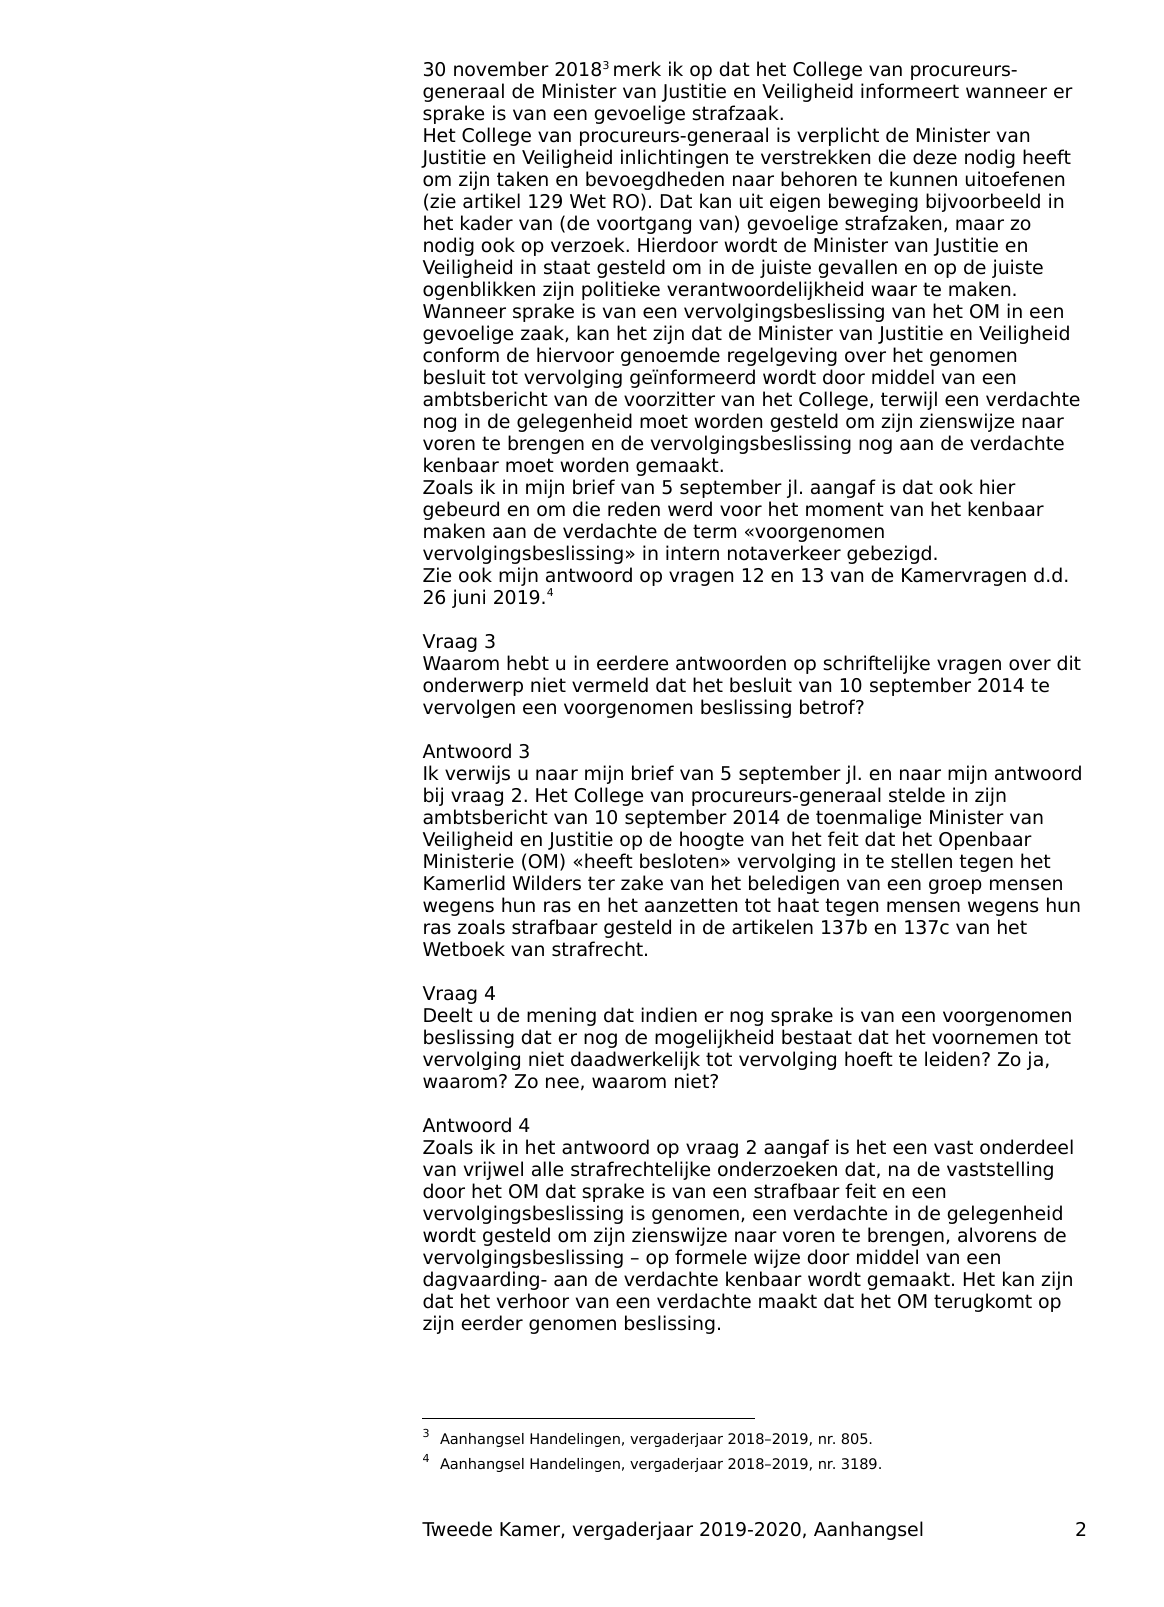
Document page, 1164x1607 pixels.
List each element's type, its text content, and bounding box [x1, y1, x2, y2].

text Wanneer sprake is van een vervolgingsbeslissing van het OM in een gevoelige zaak, kan het zijn dat de Minister van Justitie en Veiligheid conform de hiervoor genoemde regelgeving over het genomen besluit tot vervolging geïnformeerd wordt door middel van een ambtsbericht van de voorzitter van het College, terwijl een verdachte nog in de gelegenheid moet worden gesteld om zijn zienswijze naar voren te brengen en de vervolgingsbeslissing nog aan de verdachte kenbaar moet worden gemaakt. [422, 301, 1087, 477]
text 30 november 2018merk ik op dat het College van procureurs-generaal de Minister van Justitie en Veiligheid informeert wanneer er sprake is van een gevoelige strafzaak. [422, 59, 1087, 125]
text Vraag 4 [422, 983, 1087, 1005]
text Aanhangsel Handelingen, vergaderjaar 2018–2019, nr. 805. [422, 1427, 1087, 1449]
text Aanhangsel Handelingen, vergaderjaar 2018–2019, nr. 3189. [422, 1452, 1087, 1474]
text Waarom hebt u in eerdere antwoorden op schriftelijke vragen over dit onderwerp niet vermeld dat het besluit van 10 september 2014 te vervolgen een voorgenomen beslissing betrof? [422, 653, 1087, 719]
text Antwoord 3 [422, 741, 1087, 763]
text Zoals ik in het antwoord op vraag 2 aangaf is het een vast onderdeel van vrijwel alle strafrechtelijke onderzoeken dat, na de vaststelling door het OM dat sprake is van een strafbaar feit en een vervolgingsbeslissing is genomen, een verdachte in de gelegenheid wordt gesteld om zijn zienswijze naar voren te brengen, alvorens de vervolgingsbeslissing – op formele wijze door middel van een dagvaarding- aan de verdachte kenbaar wordt gemaakt. Het kan zijn dat het verhoor van een verdachte maakt dat het OM terugkomt op zijn eerder genomen beslissing. [422, 1137, 1087, 1335]
text Vraag 3 [422, 631, 1087, 653]
text Antwoord 4 [422, 1115, 1087, 1137]
text Zoals ik in mijn brief van 5 september jl. aangaf is dat ook hier gebeurd en om die reden werd voor het moment van het kenbaar maken aan de verdachte de term «voorgenomen vervolgingsbeslissing» in intern notaverkeer gebezigd. [422, 477, 1087, 564]
text Zie ook mijn antwoord op vragen 12 en 13 van de Kamervragen d.d. 26 juni 2019. [422, 564, 1087, 608]
text Ik verwijs u naar mijn brief van 5 september jl. en naar mijn antwoord bij vraag 2. Het College van procureurs-generaal stelde in zijn ambtsbericht van 10 september 2014 de toenmalige Minister van Veiligheid en Justitie op de hoogte van het feit dat het Openbaar Ministerie (OM) «heeft besloten» vervolging in te stellen tegen het Kamerlid Wilders ter zake van het beledigen van een groep mensen wegens hun ras en het aanzetten tot haat tegen mensen wegens hun ras zoals strafbaar gesteld in de artikelen 137b en 137c van het Wetboek van strafrecht. [422, 763, 1087, 961]
text Het College van procureurs-generaal is verplicht de Minister van Justitie en Veiligheid inlichtingen te verstrekken die deze nodig heeft om zijn taken en bevoegdheden naar behoren te kunnen uitoefenen (zie artikel 129 Wet RO). Dat kan uit eigen beweging bijvoorbeeld in het kader van (de voortgang van) gevoelige strafzaken, maar zo nodig ook op verzoek. Hierdoor wordt de Minister van Justitie en Veiligheid in staat gesteld om in de juiste gevallen en op de juiste ogenblikken zijn politieke verantwoordelijkheid waar te maken. [422, 125, 1087, 301]
text Deelt u de mening dat indien er nog sprake is van een voorgenomen beslissing dat er nog de mogelijkheid bestaat dat het voornemen tot vervolging niet daadwerkelijk tot vervolging hoeft te leiden? Zo ja, waarom? Zo nee, waarom niet? [422, 1005, 1087, 1093]
